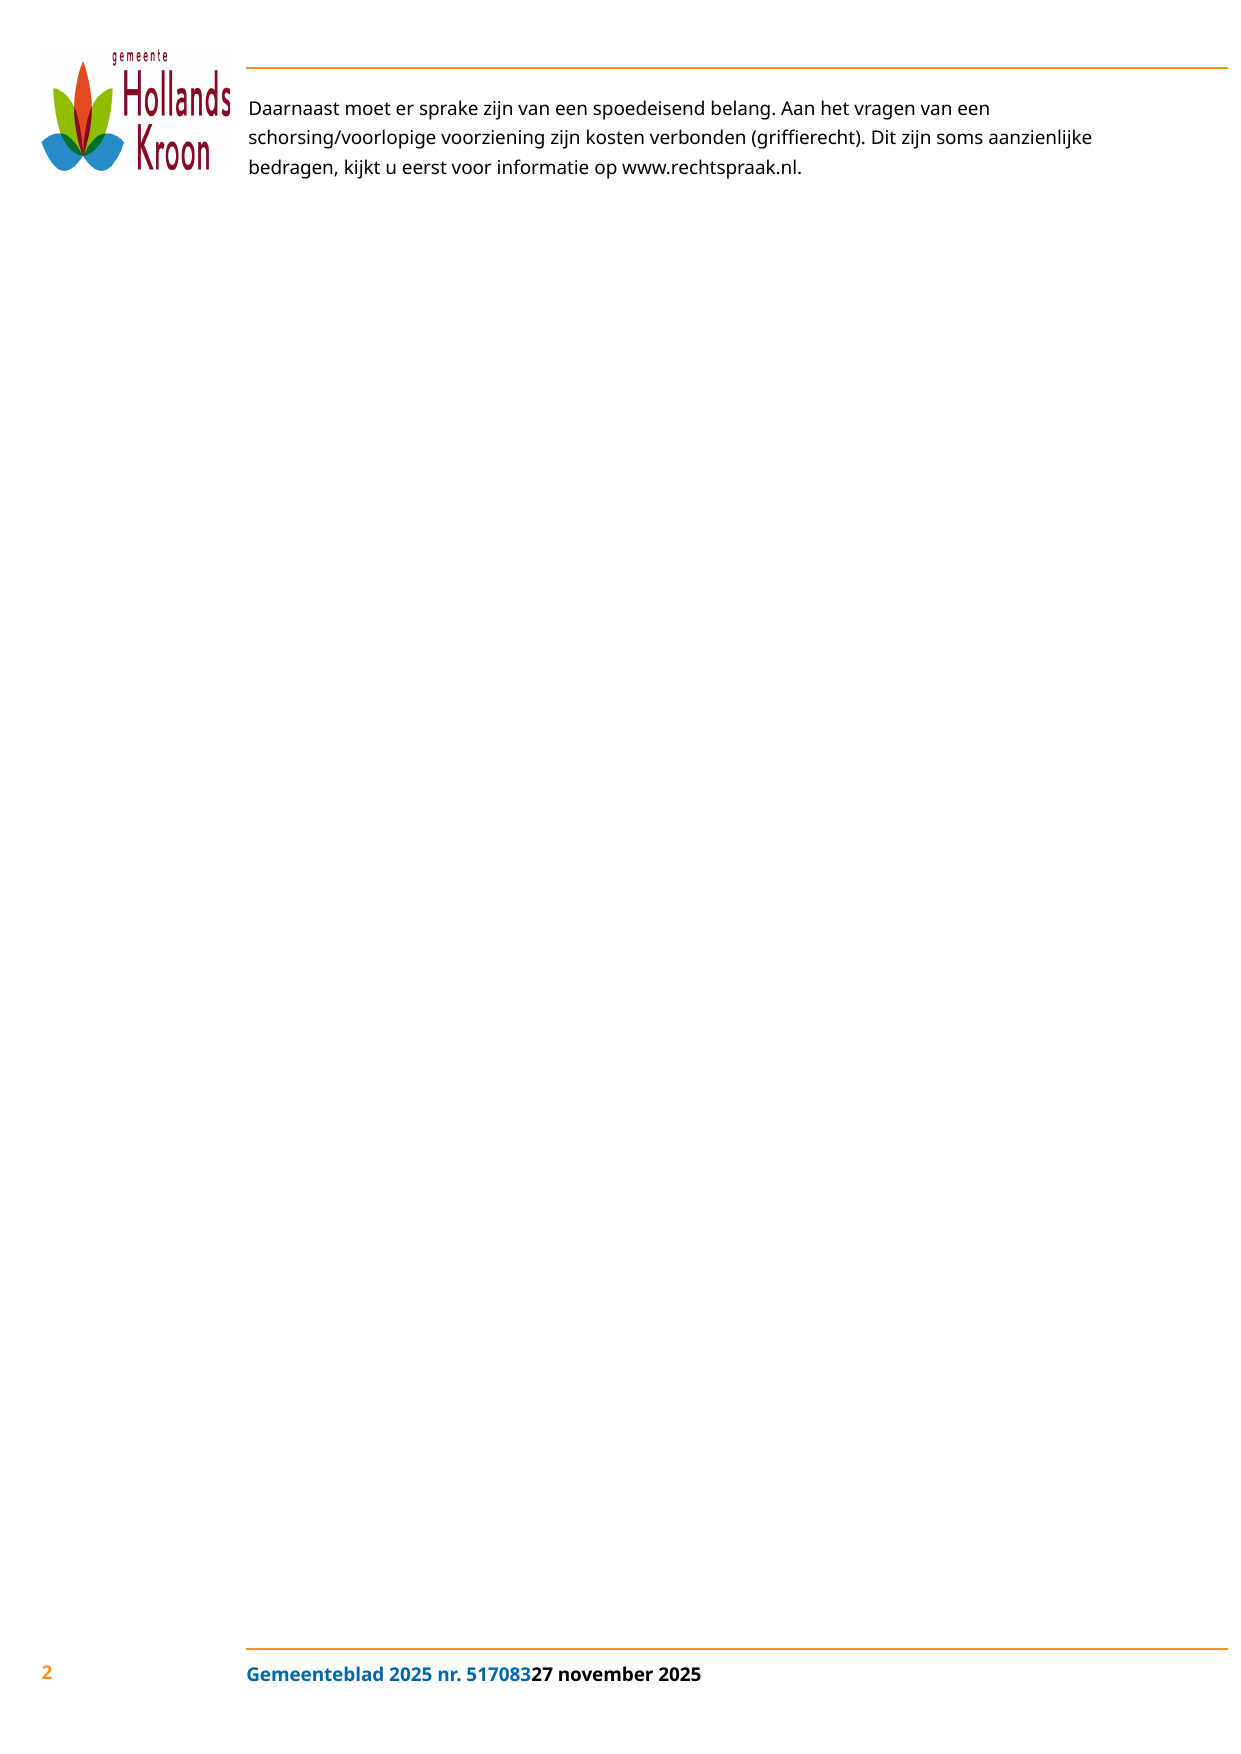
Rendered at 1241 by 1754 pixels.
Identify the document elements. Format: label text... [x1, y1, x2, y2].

picture [41, 47, 231, 172]
text Daarnaast moet er sprake zijn van een spoedeisend belang. Aan het vragen van een schorsing/voorlopige voorziening zijn kosten verbonden (griffierecht). Dit zijn soms aanzienlijke bedragen, kijkt u eerst voor informatie op www.rechtspraak.nl. [248, 95, 1152, 180]
